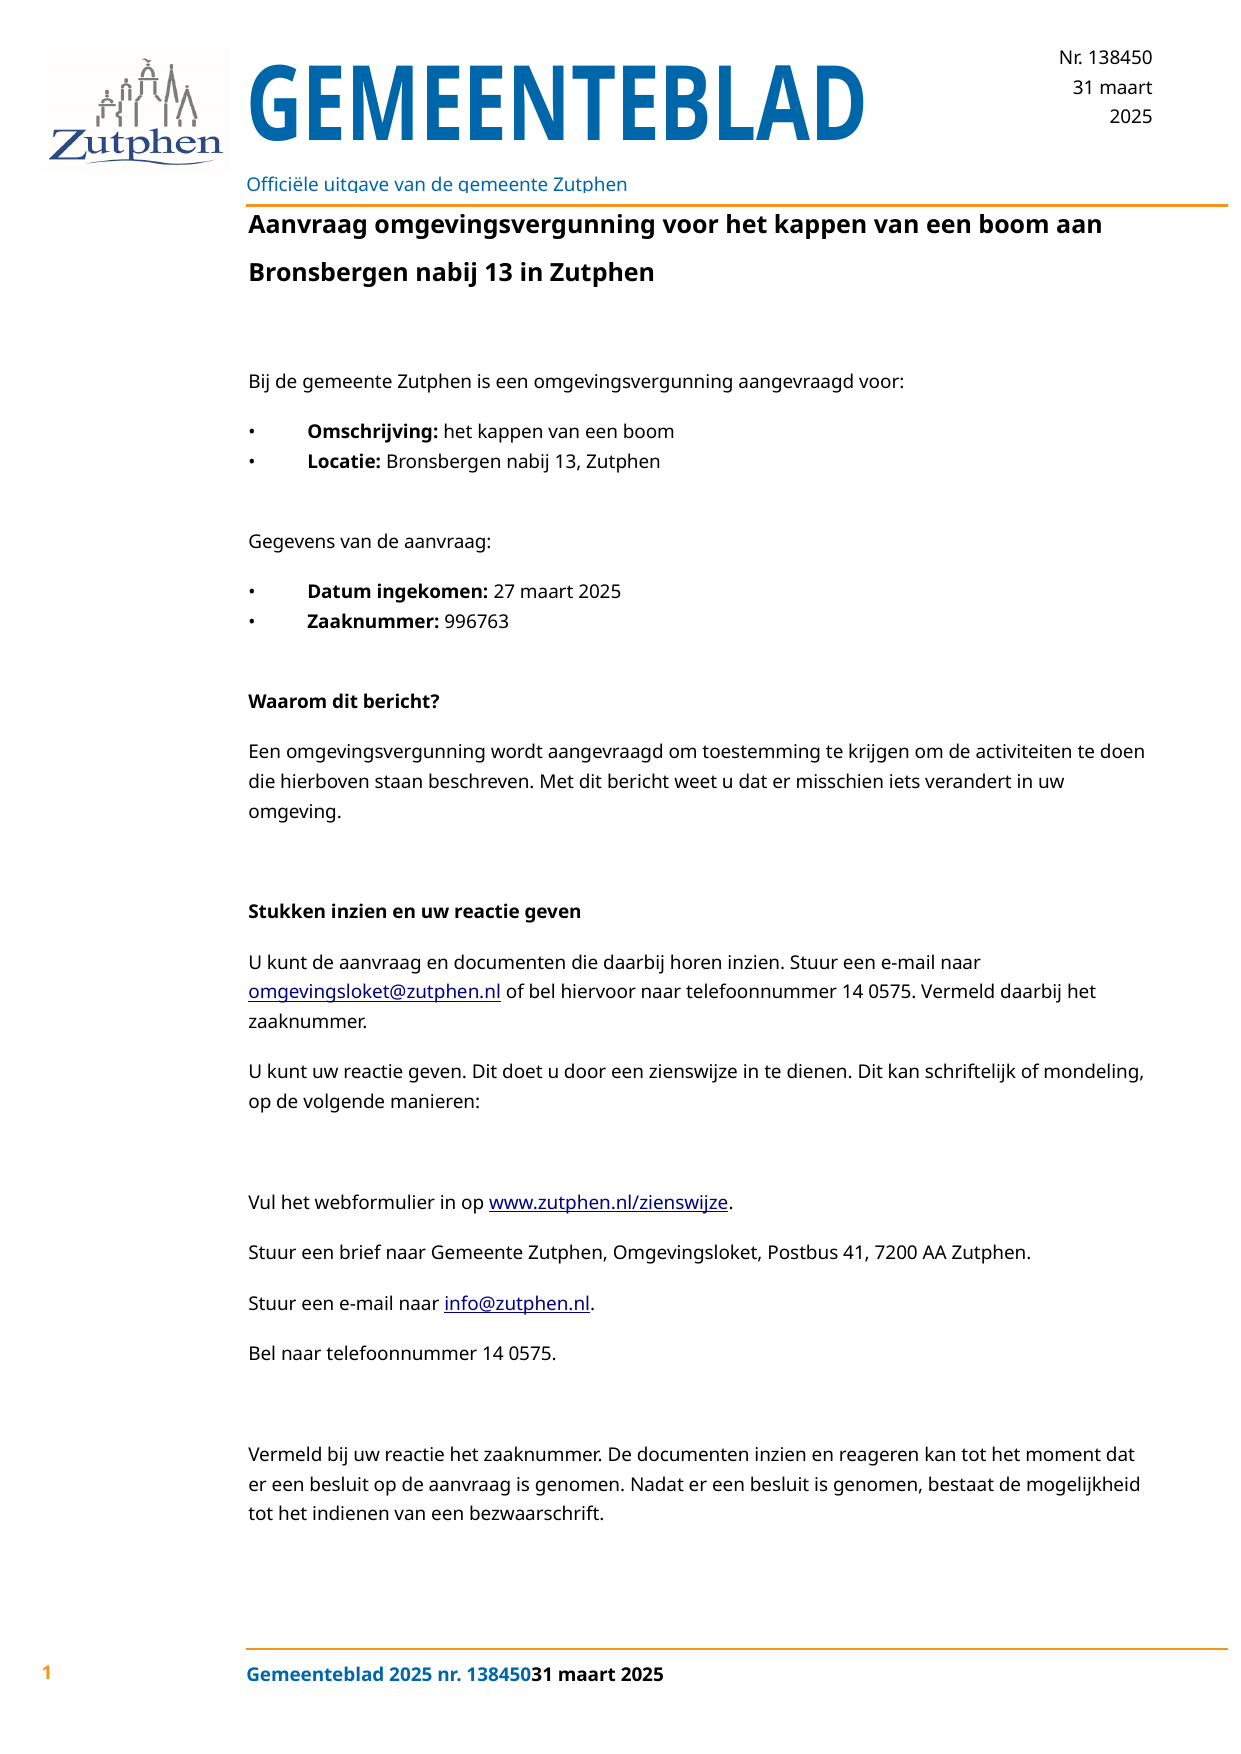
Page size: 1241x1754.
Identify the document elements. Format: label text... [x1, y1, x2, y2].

text Waarom dit bericht? [248, 688, 1152, 714]
text Stuur een brief naar Gemeente Zutphen, Omgevingsloket, Postbus 41, 7200 AA Zutphen. [248, 1239, 1152, 1265]
text Vul het webformulier in op www.zutphen.nl/zienswijze. [248, 1189, 1152, 1215]
text Bel naar telefoonnummer 14 0575. [248, 1340, 1152, 1366]
text Stukken inzien en uw reactie geven [248, 899, 1152, 924]
text Een omgevingsvergunning wordt aangevraagd om toestemming te krijgen om de activiteiten te doen die hierboven staan beschreven. Met dit bericht weet u dat er misschien iets verandert in uw omgeving. [248, 739, 1152, 824]
text Bij de gemeente Zutphen is een omgevingsvergunning aangevraagd voor: [248, 368, 1152, 394]
list Omschrijving: het kappen van een boom [248, 419, 1152, 444]
list Zaaknummer: 996763 [248, 608, 1152, 634]
text U kunt de aanvraag en documenten die daarbij horen inzien. Stuur een e-mail naar omgevingsloket@zutphen.nl of bel hiervoor naar telefoonnummer 14 0575. Vermeld daarbij het zaaknummer. [248, 949, 1152, 1034]
text Stuur een e-mail naar info@zutphen.nl. [248, 1290, 1152, 1316]
text Gegevens van de aanvraag: [248, 528, 1152, 554]
list Locatie: Bronsbergen nabij 13, Zutphen [248, 448, 1152, 474]
text Aanvraag omgevingsvergunning voor het kappen van een boom aan Bronsbergen nabij 13 in Zutphen [248, 207, 1152, 288]
picture [41, 47, 231, 172]
list Datum ingekomen: 27 maart 2025 [248, 579, 1152, 604]
text U kunt uw reactie geven. Dit doet u door een zienswijze in te dienen. Dit kan schriftelijk of mondeling, op de volgende manieren: [248, 1059, 1152, 1114]
text Vermeld bij uw reactie het zaaknummer. De documenten inzien en reageren kan tot het moment dat er een besluit op de aanvraag is genomen. Nadat er een besluit is genomen, bestaat de mogelijkheid tot het indienen van een bezwaarschrift. [248, 1441, 1152, 1526]
